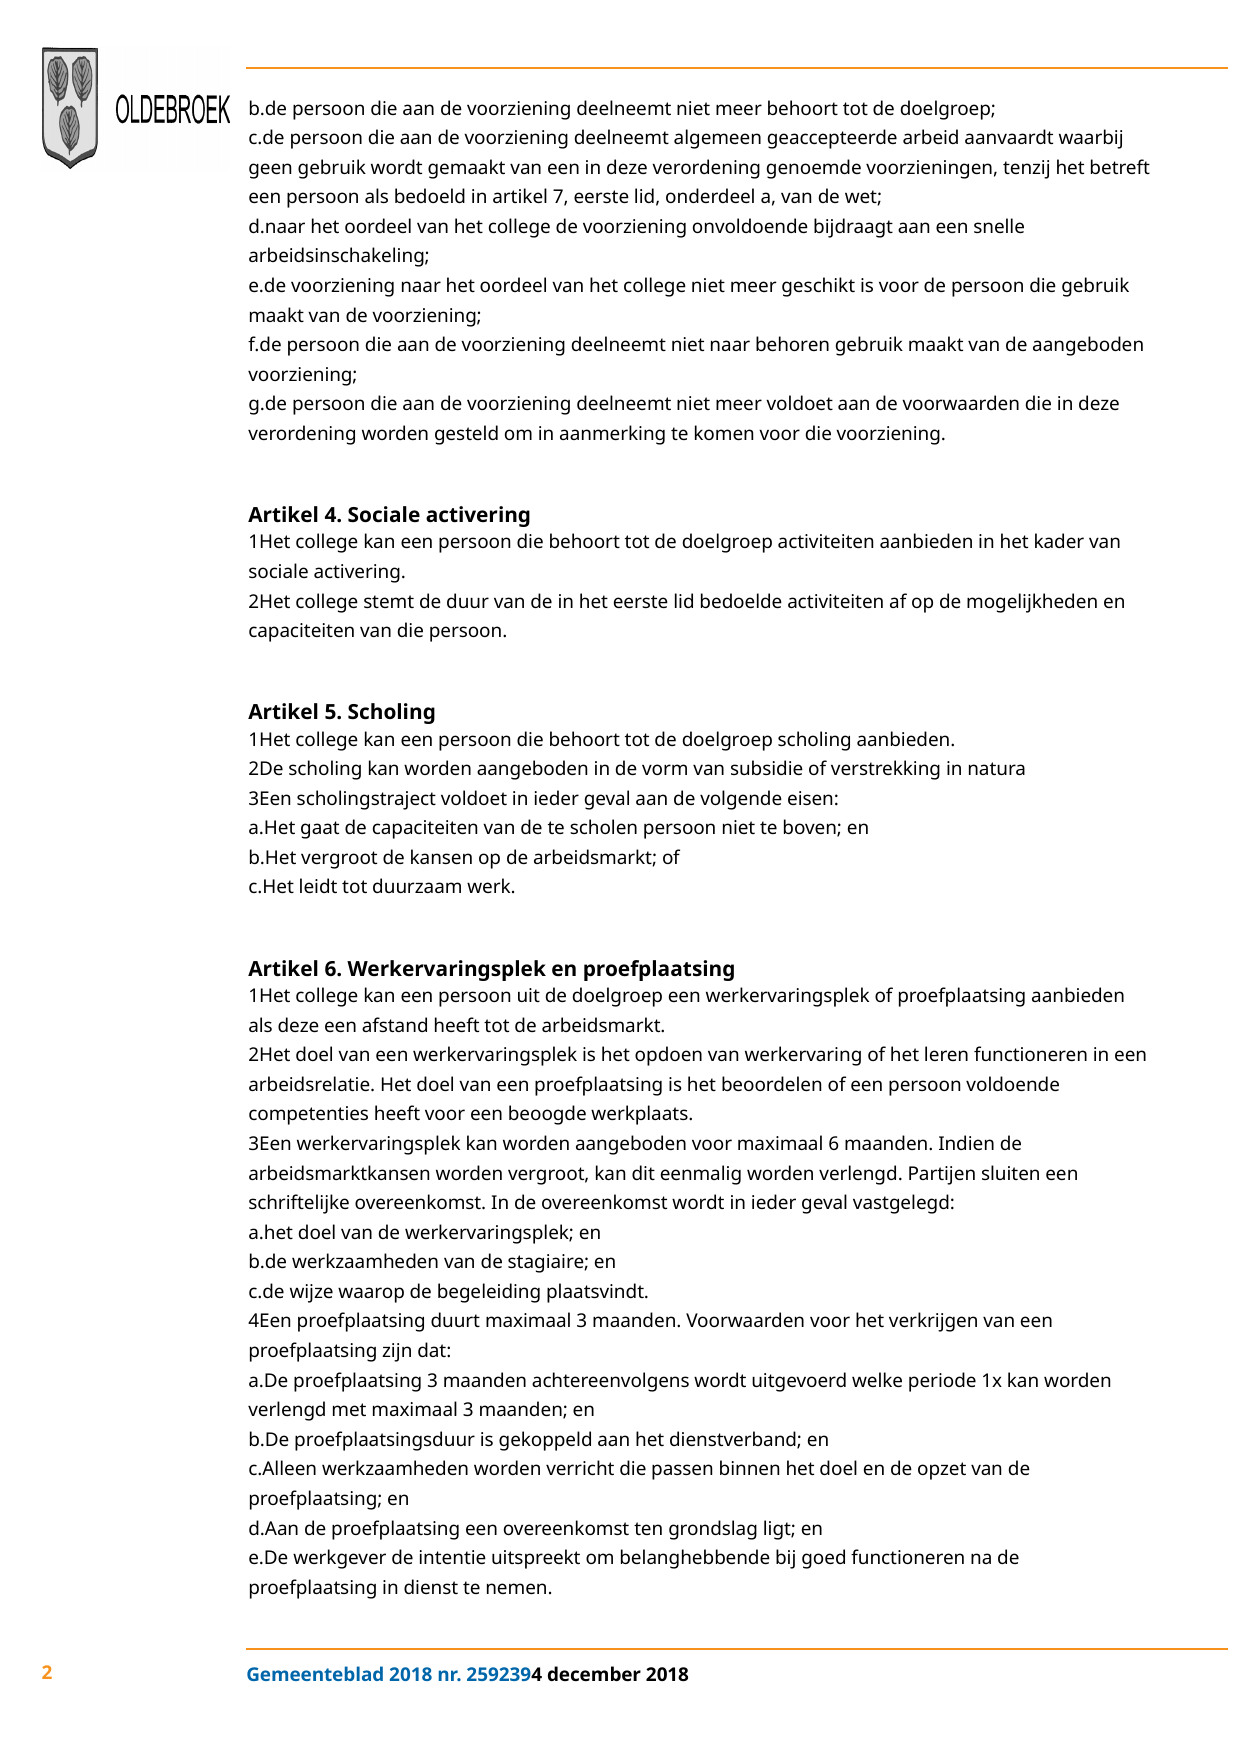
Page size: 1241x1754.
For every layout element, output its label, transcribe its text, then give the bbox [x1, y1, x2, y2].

text 2De scholing kan worden aangeboden in de vorm van subsidie of verstrekking in natura [248, 755, 1152, 781]
text c.Alleen werkzaamheden worden verricht die passen binnen het doel en de opzet van de proefplaatsing; en [248, 1456, 1152, 1511]
text a.Het gaat de capaciteiten van de te scholen persoon niet te boven; en [248, 814, 1152, 840]
text 2Het college stemt de duur van de in het eerste lid bedoelde activiteiten af op de mogelijkheden en capaciteiten van die persoon. [248, 588, 1152, 643]
text 3Een werkervaringsplek kan worden aangeboden voor maximaal 6 maanden. Indien de arbeidsmarktkansen worden vergroot, kan dit eenmalig worden verlengd. Partijen sluiten een schriftelijke overeenkomst. In de overeenkomst wordt in ieder geval vastgelegd: [248, 1130, 1152, 1215]
text b.Het vergroot de kansen op de arbeidsmarkt; of [248, 844, 1152, 870]
text 2Het doel van een werkervaringsplek is het opdoen van werkervaring of het leren functioneren in een arbeidsrelatie. Het doel van een proefplaatsing is het beoordelen of een persoon voldoende competenties heeft voor een beoogde werkplaats. [248, 1041, 1152, 1126]
text 1Het college kan een persoon die behoort tot de doelgroep activiteiten aanbieden in het kader van sociale activering. [248, 529, 1152, 584]
text a.De proefplaatsing 3 maanden achtereenvolgens wordt uitgevoerd welke periode 1x kan worden verlengd met maximaal 3 maanden; en [248, 1367, 1152, 1422]
text e.De werkgever de intentie uitspreekt om belanghebbende bij goed functioneren na de proefplaatsing in dienst te nemen. [248, 1544, 1152, 1599]
text g.de persoon die aan de voorziening deelneemt niet meer voldoet aan de voorwaarden die in deze verordening worden gesteld om in aanmerking te komen voor die voorziening. [248, 391, 1152, 446]
text Artikel 5. Scholing [248, 697, 1152, 726]
text 4Een proefplaatsing duurt maximaal 3 maanden. Voorwaarden voor het verkrijgen van een proefplaatsing zijn dat: [248, 1308, 1152, 1363]
text e.de voorziening naar het oordeel van het college niet meer geschikt is voor de persoon die gebruik maakt van de voorziening; [248, 272, 1152, 328]
text Artikel 6. Werkervaringsplek en proefplaatsing [248, 954, 1152, 982]
text c.Het leidt tot duurzaam werk. [248, 874, 1152, 899]
text c.de persoon die aan de voorziening deelneemt algemeen geaccepteerde arbeid aanvaardt waarbij geen gebruik wordt gemaakt van een in deze verordening genoemde voorzieningen, tenzij het betreft een persoon als bedoeld in artikel 7, eerste lid, onderdeel a, van de wet; [248, 124, 1152, 209]
text 1Het college kan een persoon die behoort tot de doelgroep scholing aanbieden. [248, 726, 1152, 752]
text b.De proefplaatsingsduur is gekoppeld aan het dienstverband; en [248, 1426, 1152, 1452]
text c.de wijze waarop de begeleiding plaatsvindt. [248, 1278, 1152, 1304]
picture [41, 47, 231, 172]
text 1Het college kan een persoon uit de doelgroep een werkervaringsplek of proefplaatsing aanbieden als deze een afstand heeft tot de arbeidsmarkt. [248, 982, 1152, 1037]
text d.Aan de proefplaatsing een overeenkomst ten grondslag ligt; en [248, 1515, 1152, 1540]
text b.de persoon die aan de voorziening deelneemt niet meer behoort tot de doelgroep; [248, 95, 1152, 121]
text Artikel 4. Sociale activering [248, 500, 1152, 529]
text f.de persoon die aan de voorziening deelneemt niet naar behoren gebruik maakt van de aangeboden voorziening; [248, 331, 1152, 387]
text 3Een scholingstraject voldoet in ieder geval aan de volgende eisen: [248, 785, 1152, 811]
text a.het doel van de werkervaringsplek; en [248, 1219, 1152, 1244]
text b.de werkzaamheden van de stagiaire; en [248, 1248, 1152, 1274]
text d.naar het oordeel van het college de voorziening onvoldoende bijdraagt aan een snelle arbeidsinschakeling; [248, 213, 1152, 268]
